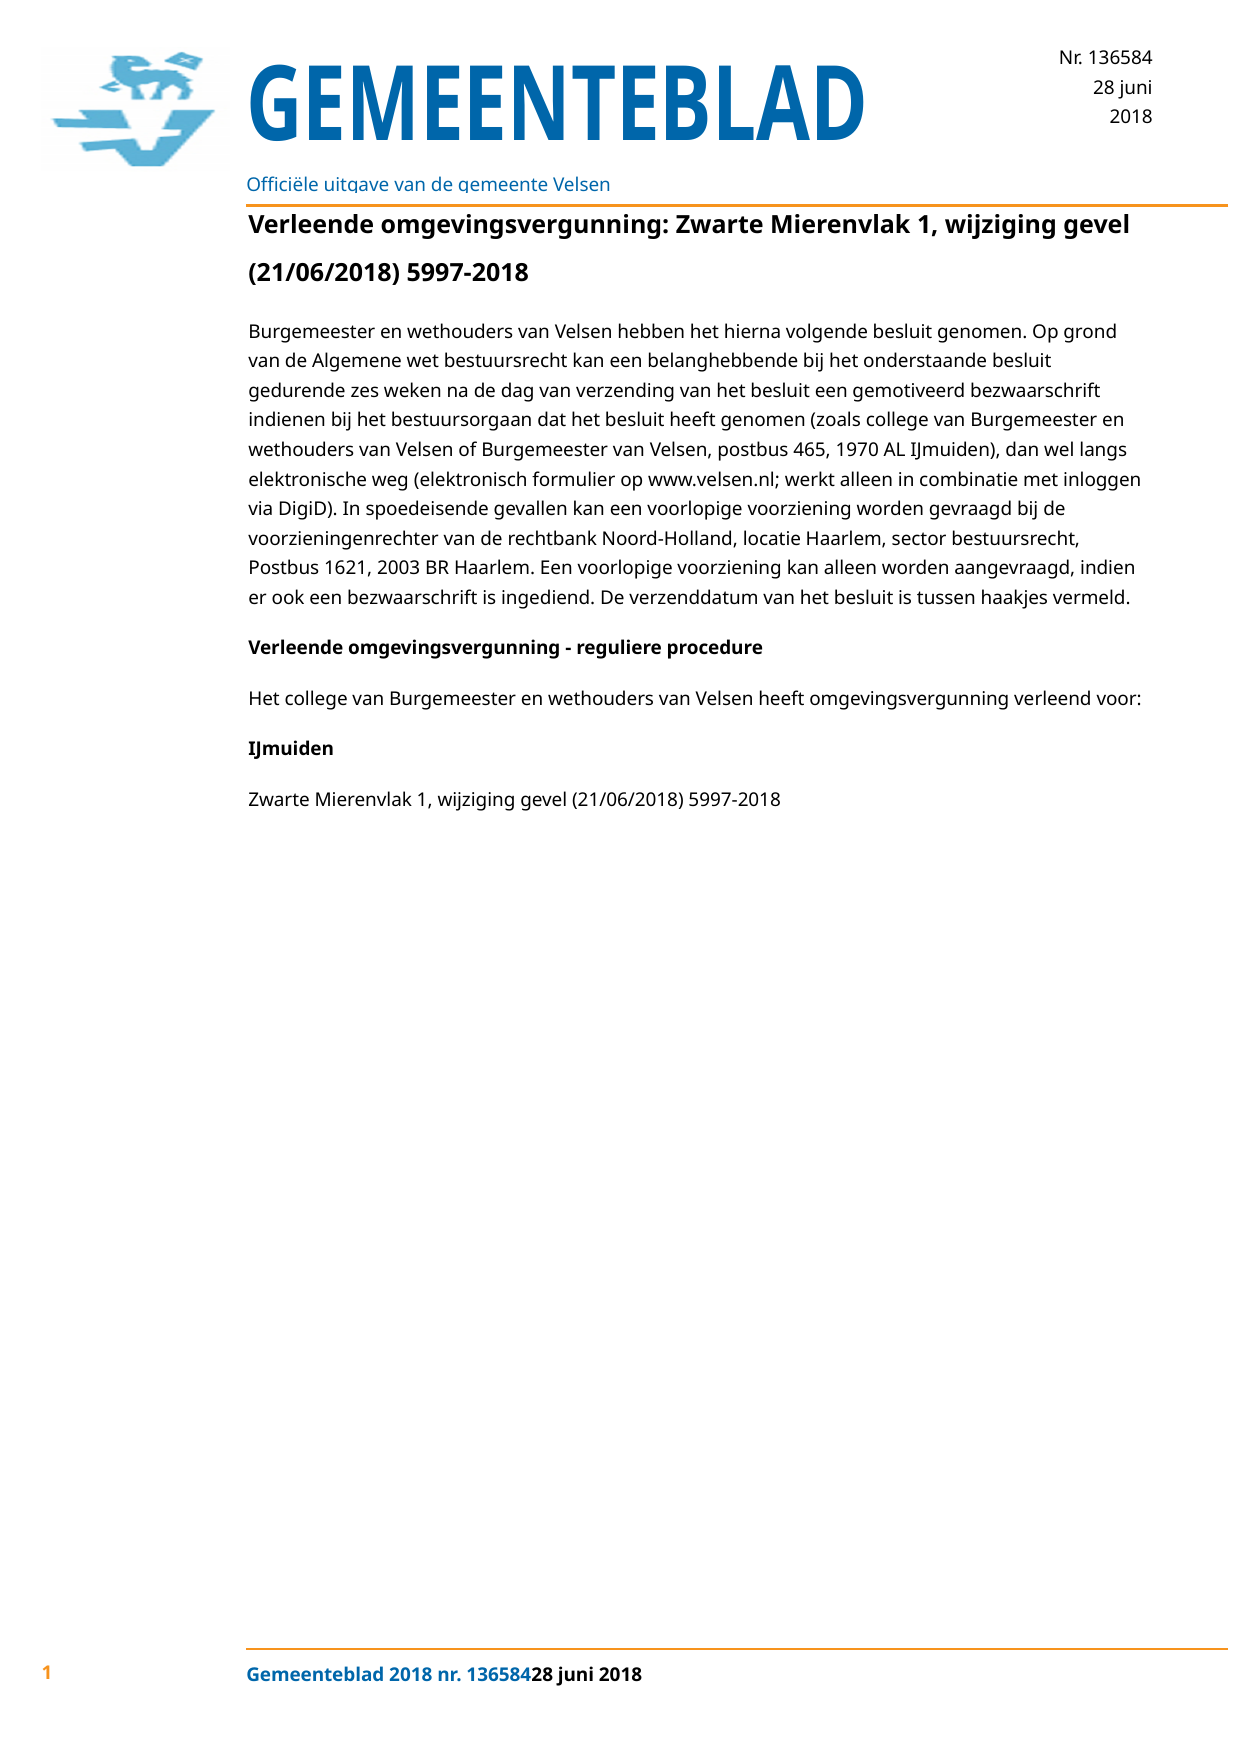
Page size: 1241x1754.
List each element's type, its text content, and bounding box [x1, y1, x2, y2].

text Zwarte Mierenvlak 1, wijziging gevel (21/06/2018) 5997-2018 [248, 786, 1152, 812]
text Burgemeester en wethouders van Velsen hebben het hierna volgende besluit genomen. Op grond van de Algemene wet bestuursrecht kan een belanghebbende bij het onderstaande besluit gedurende zes weken na de dag van verzending van het besluit een gemotiveerd bezwaarschrift indienen bij het bestuursorgaan dat het besluit heeft genomen (zoals college van Burgemeester en wethouders van Velsen of Burgemeester van Velsen, postbus 465, 1970 AL IJmuiden), dan wel langs elektronische weg (elektronisch formulier op www.velsen.nl; werkt alleen in combinatie met inloggen via DigiD). In spoedeisende gevallen kan een voorlopige voorziening worden gevraagd bij de voorzieningenrechter van de rechtbank Noord-Holland, locatie Haarlem, sector bestuursrecht, Postbus 1621, 2003 BR Haarlem. Een voorlopige voorziening kan alleen worden aangevraagd, indien er ook een bezwaarschrift is ingediend. De verzenddatum van het besluit is tussen haakjes vermeld. [248, 318, 1152, 610]
text Verleende omgevingsvergunning - reguliere procedure [248, 634, 1152, 660]
text Het college van Burgemeester en wethouders van Velsen heeft omgevingsvergunning verleend voor: [248, 685, 1152, 711]
text Verleende omgevingsvergunning: Zwarte Mierenvlak 1, wijziging gevel (21/06/2018) 5997-2018 [248, 207, 1152, 288]
picture [41, 47, 231, 172]
text IJmuiden [248, 735, 1152, 761]
